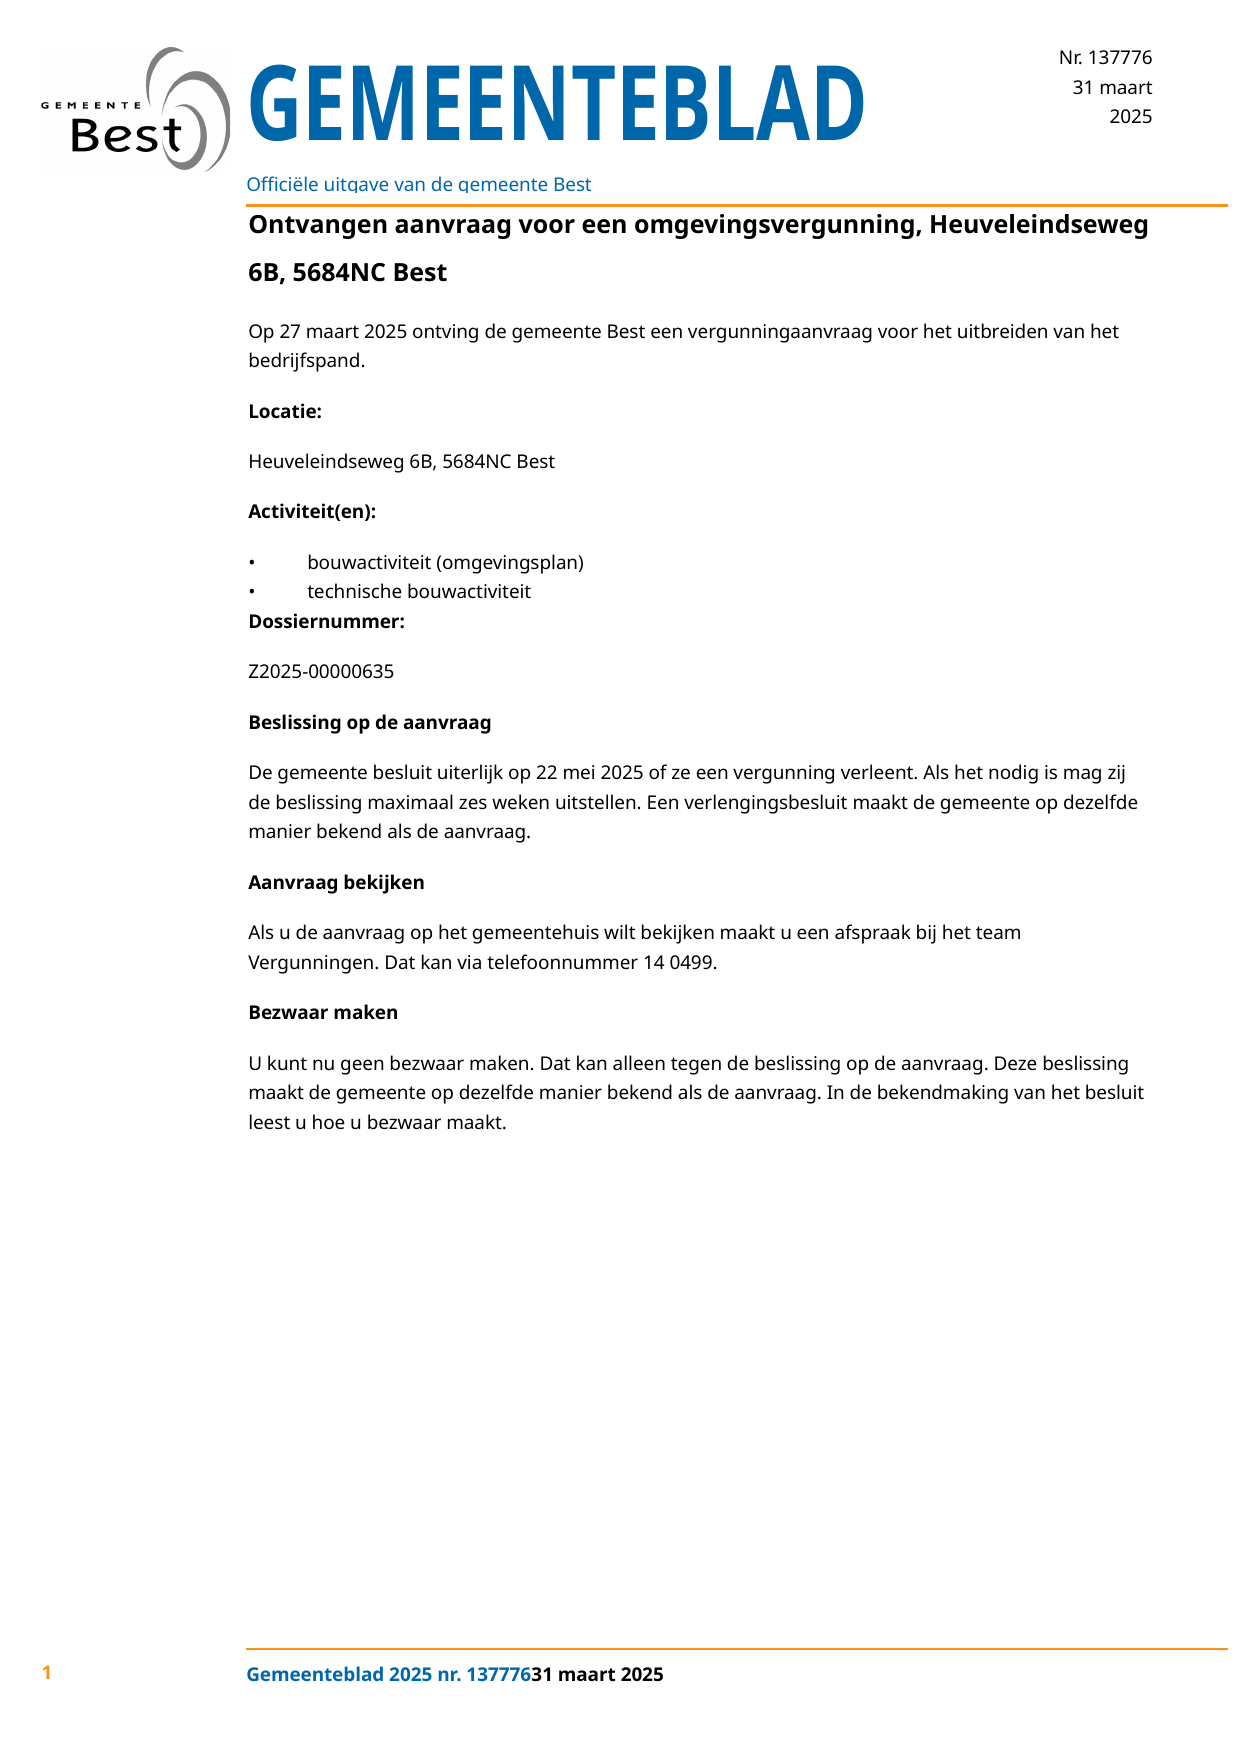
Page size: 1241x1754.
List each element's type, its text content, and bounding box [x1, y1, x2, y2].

text Als u de aanvraag op het gemeentehuis wilt bekijken maakt u een afspraak bij het team Vergunningen. Dat kan via telefoonnummer 14 0499. [248, 919, 1152, 975]
picture [41, 47, 231, 172]
text Dossiernummer: [248, 608, 1152, 634]
text Heuveleindseweg 6B, 5684NC Best [248, 448, 1152, 474]
text U kunt nu geen bezwaar maken. Dat kan alleen tegen de beslissing op de aanvraag. Deze beslissing maakt de gemeente op dezelfde manier bekend als de aanvraag. In de bekendmaking van het besluit leest u hoe u bezwaar maakt. [248, 1050, 1152, 1135]
list technische bouwactiviteit [248, 579, 1152, 604]
text Aanvraag bekijken [248, 869, 1152, 895]
text Bezwaar maken [248, 999, 1152, 1025]
text Activiteit(en): [248, 499, 1152, 524]
text Z2025-00000635 [248, 659, 1152, 684]
text Beslissing op de aanvraag [248, 709, 1152, 735]
list bouwactiviteit (omgevingsplan) [248, 549, 1152, 575]
text De gemeente besluit uiterlijk op 22 mei 2025 of ze een vergunning verleent. Als het nodig is mag zij de beslissing maximaal zes weken uitstellen. Een verlengingsbesluit maakt de gemeente op dezelfde manier bekend als de aanvraag. [248, 759, 1152, 844]
text Op 27 maart 2025 ontving de gemeente Best een vergunningaanvraag voor het uitbreiden van het bedrijfspand. [248, 318, 1152, 373]
text Ontvangen aanvraag voor een omgevingsvergunning, Heuveleindseweg 6B, 5684NC Best [248, 207, 1152, 288]
text Locatie: [248, 398, 1152, 424]
